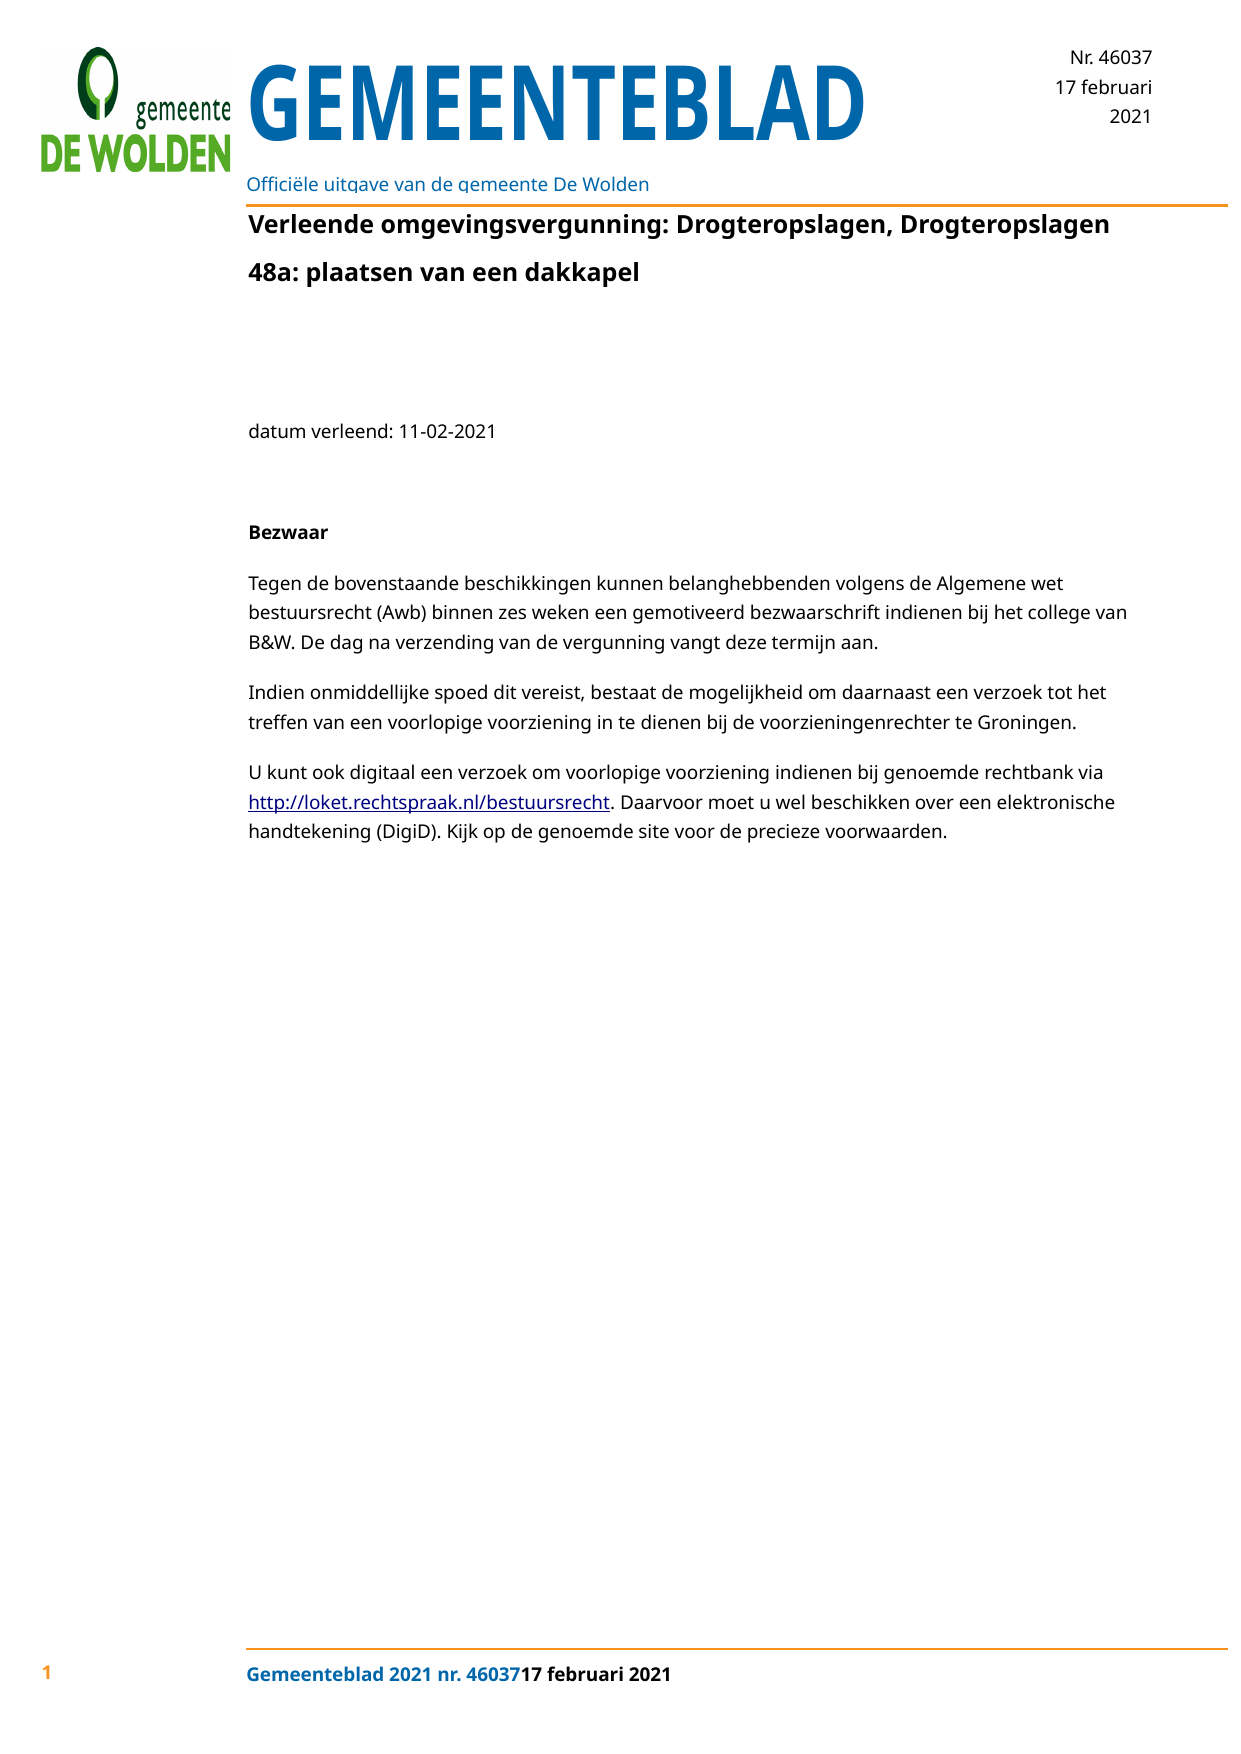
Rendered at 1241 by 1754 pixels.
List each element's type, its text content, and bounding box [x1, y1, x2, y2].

picture [41, 47, 231, 172]
text Verleende omgevingsvergunning: Drogteropslagen, Drogteropslagen 48a: plaatsen van een dakkapel [248, 207, 1152, 288]
text U kunt ook digitaal een verzoek om voorlopige voorziening indienen bij genoemde rechtbank via http://loket.rechtspraak.nl/bestuursrecht. Daarvoor moet u wel beschikken over een elektronische handtekening (DigiD). Kijk op de genoemde site voor de precieze voorwaarden. [248, 759, 1152, 844]
text datum verleend: 11-02-2021 [248, 419, 1152, 444]
text Tegen de bovenstaande beschikkingen kunnen belanghebbenden volgens de Algemene wet bestuursrecht (Awb) binnen zes weken een gemotiveerd bezwaarschrift indienen bij het college van B&W. De dag na verzending van de vergunning vangt deze termijn aan. [248, 570, 1152, 655]
text Indien onmiddellijke spoed dit vereist, bestaat de mogelijkheid om daarnaast een verzoek tot het treffen van een voorlopige voorziening in te dienen bij de voorzieningenrechter te Groningen. [248, 679, 1152, 735]
text Bezwaar [248, 519, 1152, 545]
